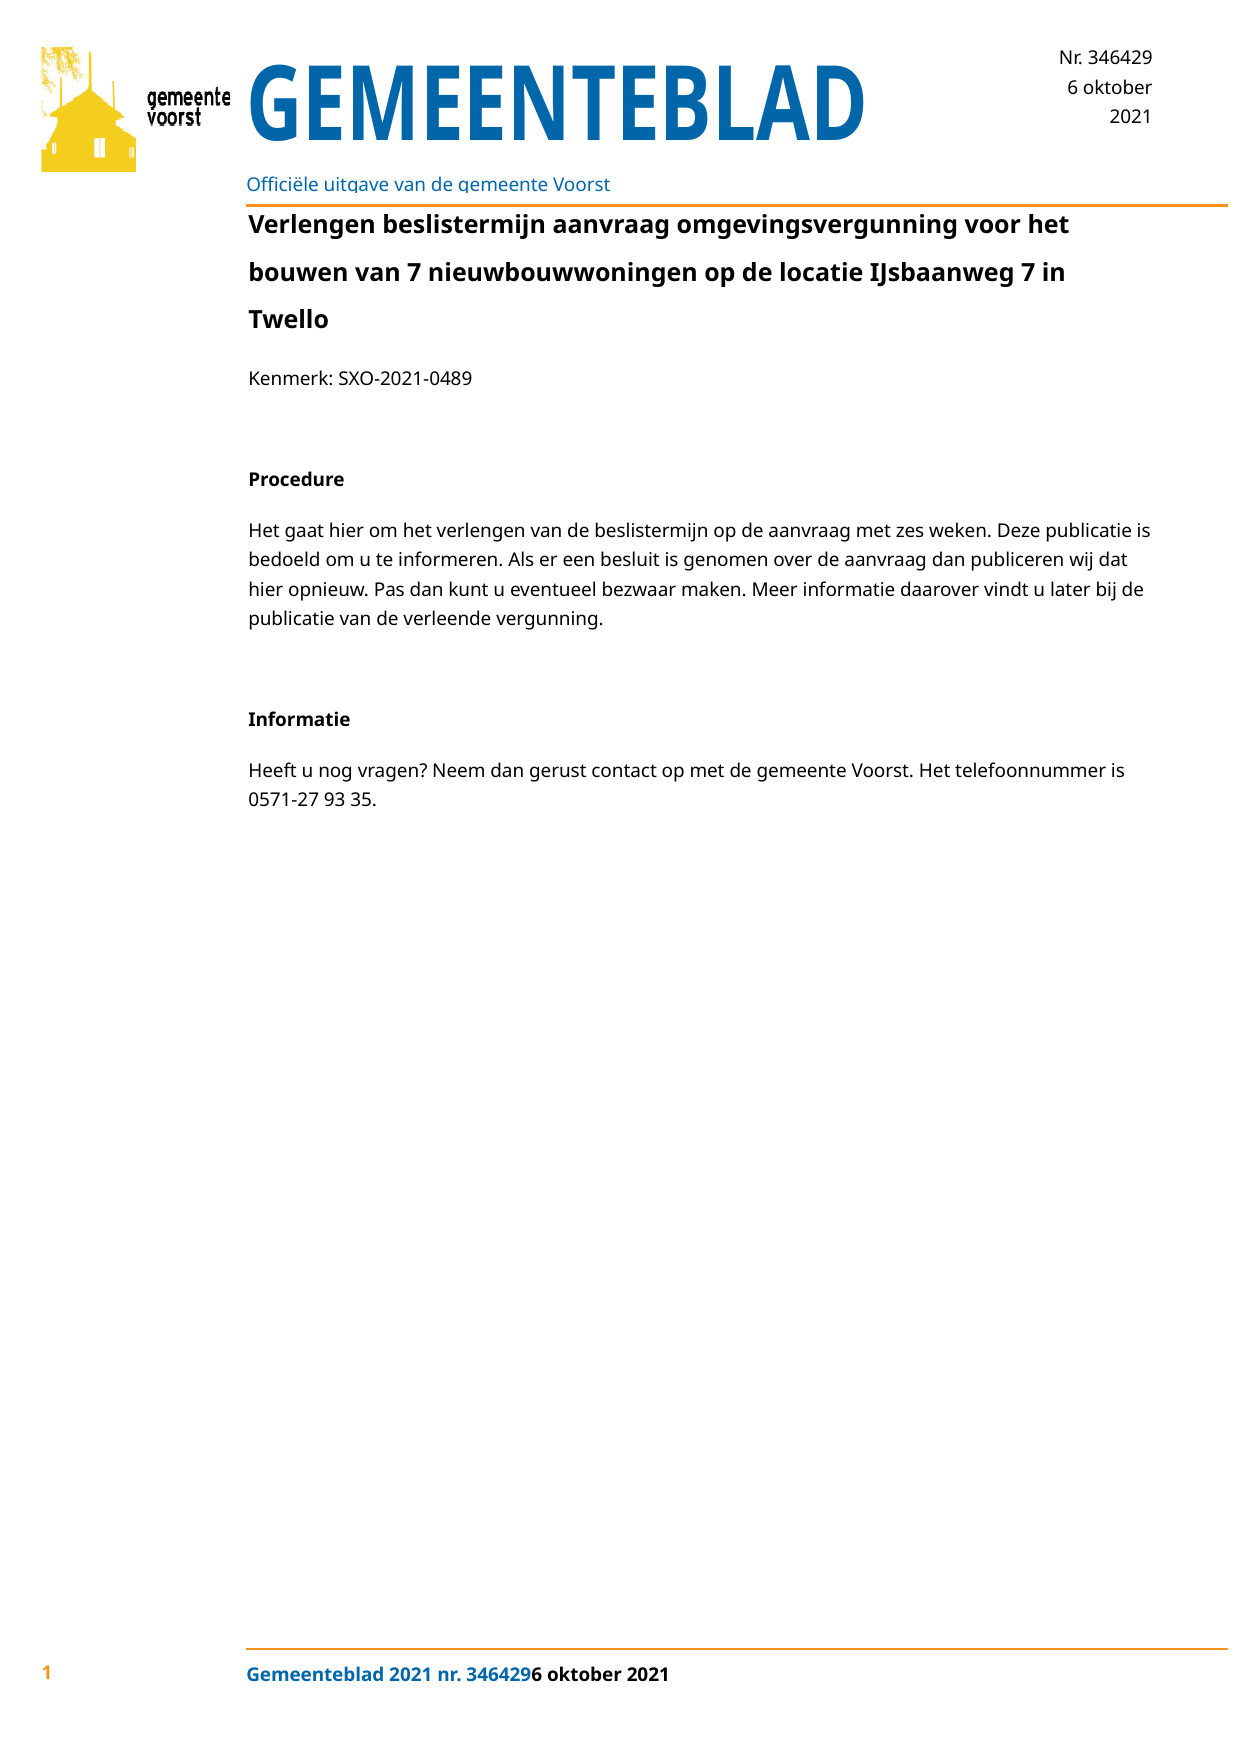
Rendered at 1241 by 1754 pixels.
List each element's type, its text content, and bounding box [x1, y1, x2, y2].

text Kenmerk: SXO-2021-0489 [248, 366, 1152, 391]
text Het gaat hier om het verlengen van de beslistermijn op de aanvraag met zes weken. Deze publicatie is bedoeld om u te informeren. Als er een besluit is genomen over de aanvraag dan publiceren wij dat hier opnieuw. Pas dan kunt u eventueel bezwaar maken. Meer informatie daarover vindt u later bij de publicatie van de verleende vergunning. [248, 517, 1152, 631]
text Procedure [248, 466, 1152, 492]
text Verlengen beslistermijn aanvraag omgevingsvergunning voor het bouwen van 7 nieuwbouwwoningen op de locatie IJsbaanweg 7 in Twello [248, 207, 1152, 336]
text Informatie [248, 706, 1152, 732]
text Heeft u nog vragen? Neem dan gerust contact op met de gemeente Voorst. Het telefoonnummer is 0571-27 93 35. [248, 757, 1152, 812]
picture [41, 47, 231, 172]
